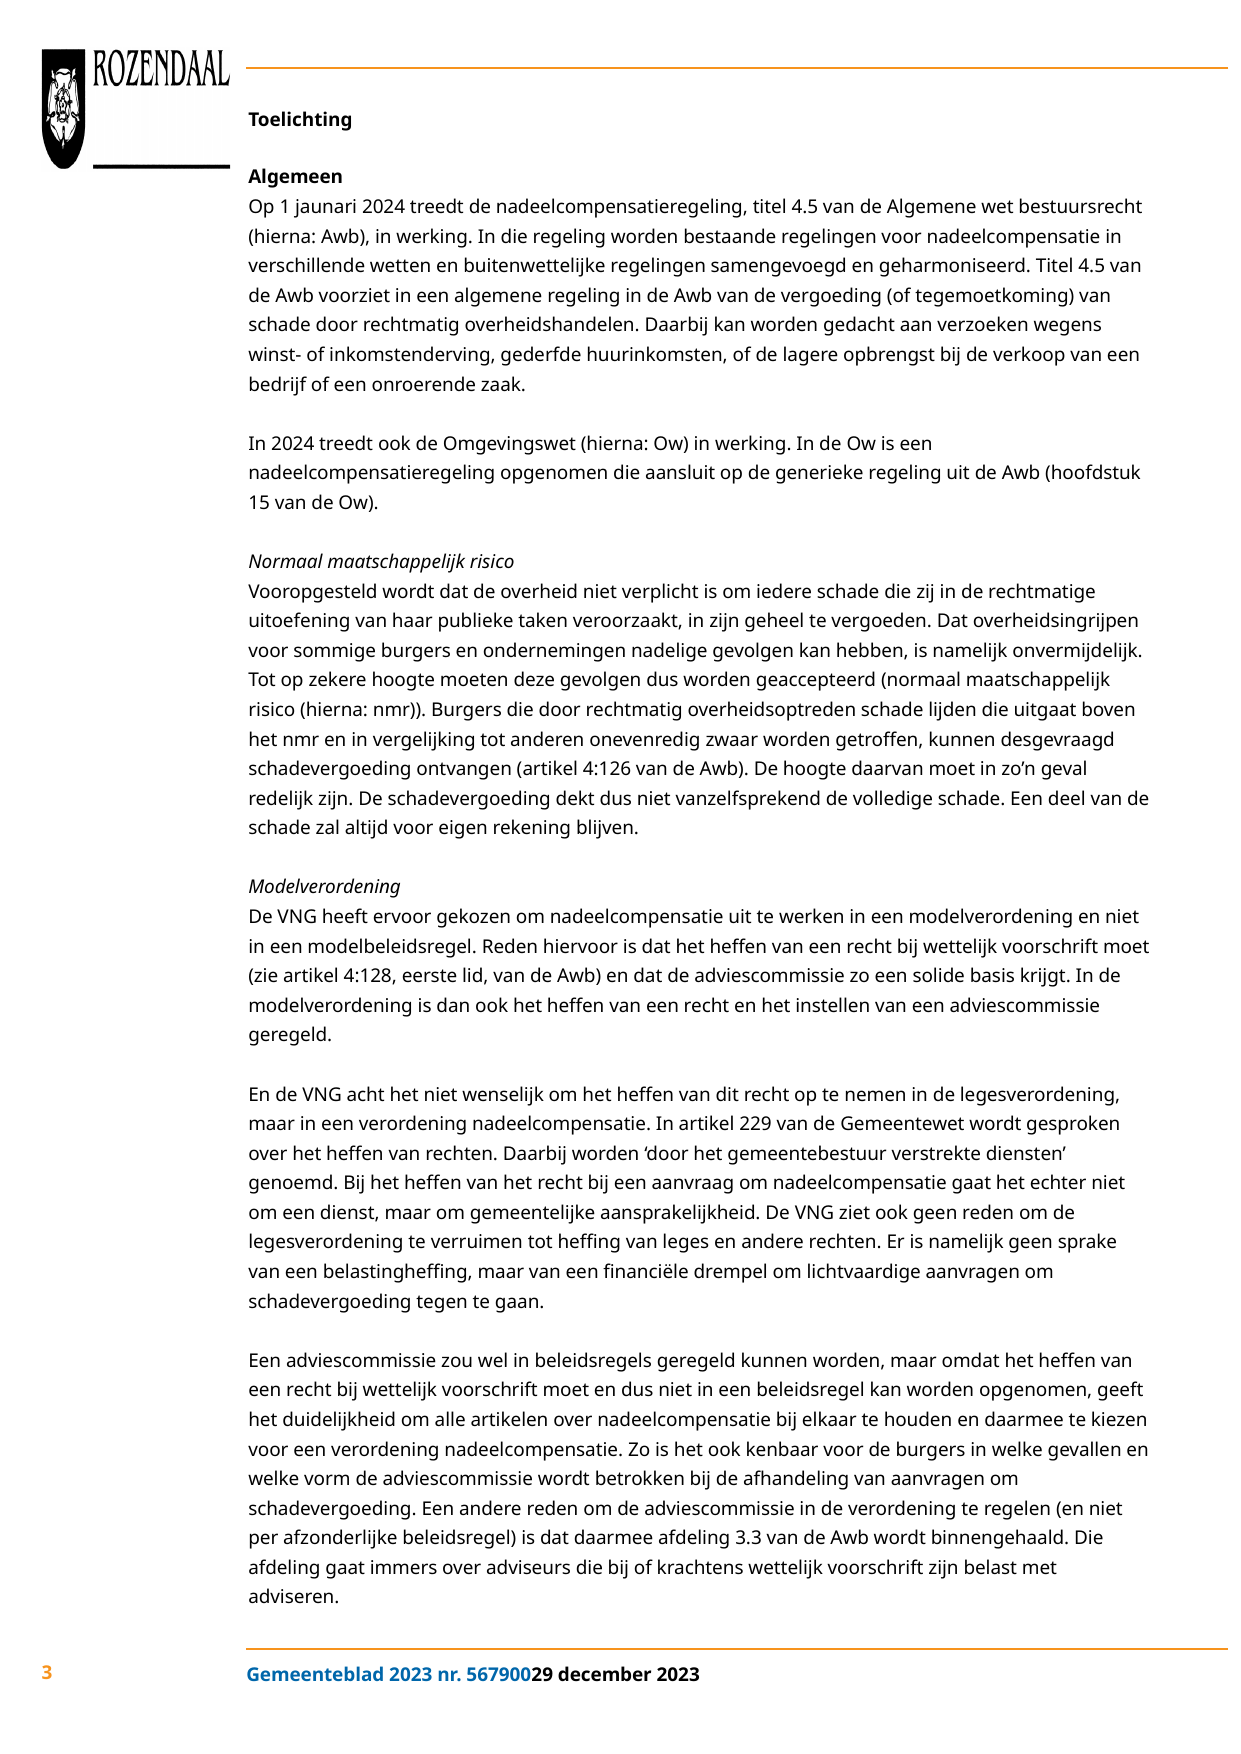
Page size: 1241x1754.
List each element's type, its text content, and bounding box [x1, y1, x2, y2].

text Vooropgesteld wordt dat de overheid niet verplicht is om iedere schade die zij in de rechtmatige uitoefening van haar publieke taken veroorzaakt, in zijn geheel te vergoeden. Dat overheidsingrijpen voor sommige burgers en ondernemingen nadelige gevolgen kan hebben, is namelijk onvermijdelijk. Tot op zekere hoogte moeten deze gevolgen dus worden geaccepteerd (normaal maatschappelijk risico (hierna: nmr)). Burgers die door rechtmatig overheidsoptreden schade lijden die uitgaat boven het nmr en in vergelijking tot anderen onevenredig zwaar worden getroffen, kunnen desgevraagd schadevergoeding ontvangen (artikel 4:126 van de Awb). De hoogte daarvan moet in zo’n geval redelijk zijn. De schadevergoeding dekt dus niet vanzelfsprekend de volledige schade. Een deel van de schade zal altijd voor eigen rekening blijven. [248, 578, 1152, 840]
text Modelverordening [248, 874, 1152, 899]
text Toelichting [248, 95, 1152, 134]
text En de VNG acht het niet wenselijk om het heffen van dit recht op te nemen in de legesverordening, maar in een verordening nadeelcompensatie. In artikel 229 van de Gemeentewet wordt gesproken over het heffen van rechten. Daarbij worden ‘door het gemeentebestuur verstrekte diensten’ genoemd. Bij het heffen van het recht bij een aanvraag om nadeelcompensatie gaat het echter niet om een dienst, maar om gemeentelijke aansprakelijkheid. De VNG ziet ook geen reden om de legesverordening te verruimen tot heffing van leges en andere rechten. Er is namelijk geen sprake van een belastingheffing, maar van een financiële drempel om lichtvaardige aanvragen om schadevergoeding tegen te gaan. [248, 1081, 1152, 1313]
text Algemeen [248, 164, 1152, 189]
text Op 1 jaunari 2024 treedt de nadeelcompensatieregeling, titel 4.5 van de Algemene wet bestuursrecht (hierna: Awb), in werking. In die regeling worden bestaande regelingen voor nadeelcompensatie in verschillende wetten en buitenwettelijke regelingen samengevoegd en geharmoniseerd. Titel 4.5 van de Awb voorziet in een algemene regeling in de Awb van de vergoeding (of tegemoetkoming) van schade door rechtmatig overheidshandelen. Daarbij kan worden gedacht aan verzoeken wegens winst- of inkomstenderving, gederfde huurinkomsten, of de lagere opbrengst bij de verkoop van een bedrijf of een onroerende zaak. [248, 193, 1152, 396]
text Normaal maatschappelijk risico [248, 548, 1152, 574]
text Een adviescommissie zou wel in beleidsregels geregeld kunnen worden, maar omdat het heffen van een recht bij wettelijk voorschrift moet en dus niet in een beleidsregel kan worden opgenomen, geeft het duidelijkheid om alle artikelen over nadeelcompensatie bij elkaar te houden en daarmee te kiezen voor een verordening nadeelcompensatie. Zo is het ook kenbaar voor de burgers in welke gevallen en welke vorm de adviescommissie wordt betrokken bij de afhandeling van aanvragen om schadevergoeding. Een andere reden om de adviescommissie in de verordening te regelen (en niet per afzonderlijke beleidsregel) is dat daarmee afdeling 3.3 van de Awb wordt binnengehaald. Die afdeling gaat immers over adviseurs die bij of krachtens wettelijk voorschrift zijn belast met adviseren. [248, 1347, 1152, 1609]
text In 2024 treedt ook de Omgevingswet (hierna: Ow) in werking. In de Ow is een nadeelcompensatieregeling opgenomen die aansluit op de generieke regeling uit de Awb (hoofdstuk 15 van de Ow). [248, 430, 1152, 515]
text De VNG heeft ervoor gekozen om nadeelcompensatie uit te werken in een modelverordening en niet in een modelbeleidsregel. Reden hiervoor is dat het heffen van een recht bij wettelijk voorschrift moet (zie artikel 4:128, eerste lid, van de Awb) en dat de adviescommissie zo een solide basis krijgt. In de modelverordening is dan ook het heffen van een recht en het instellen van een adviescommissie geregeld. [248, 903, 1152, 1047]
picture [41, 47, 231, 172]
